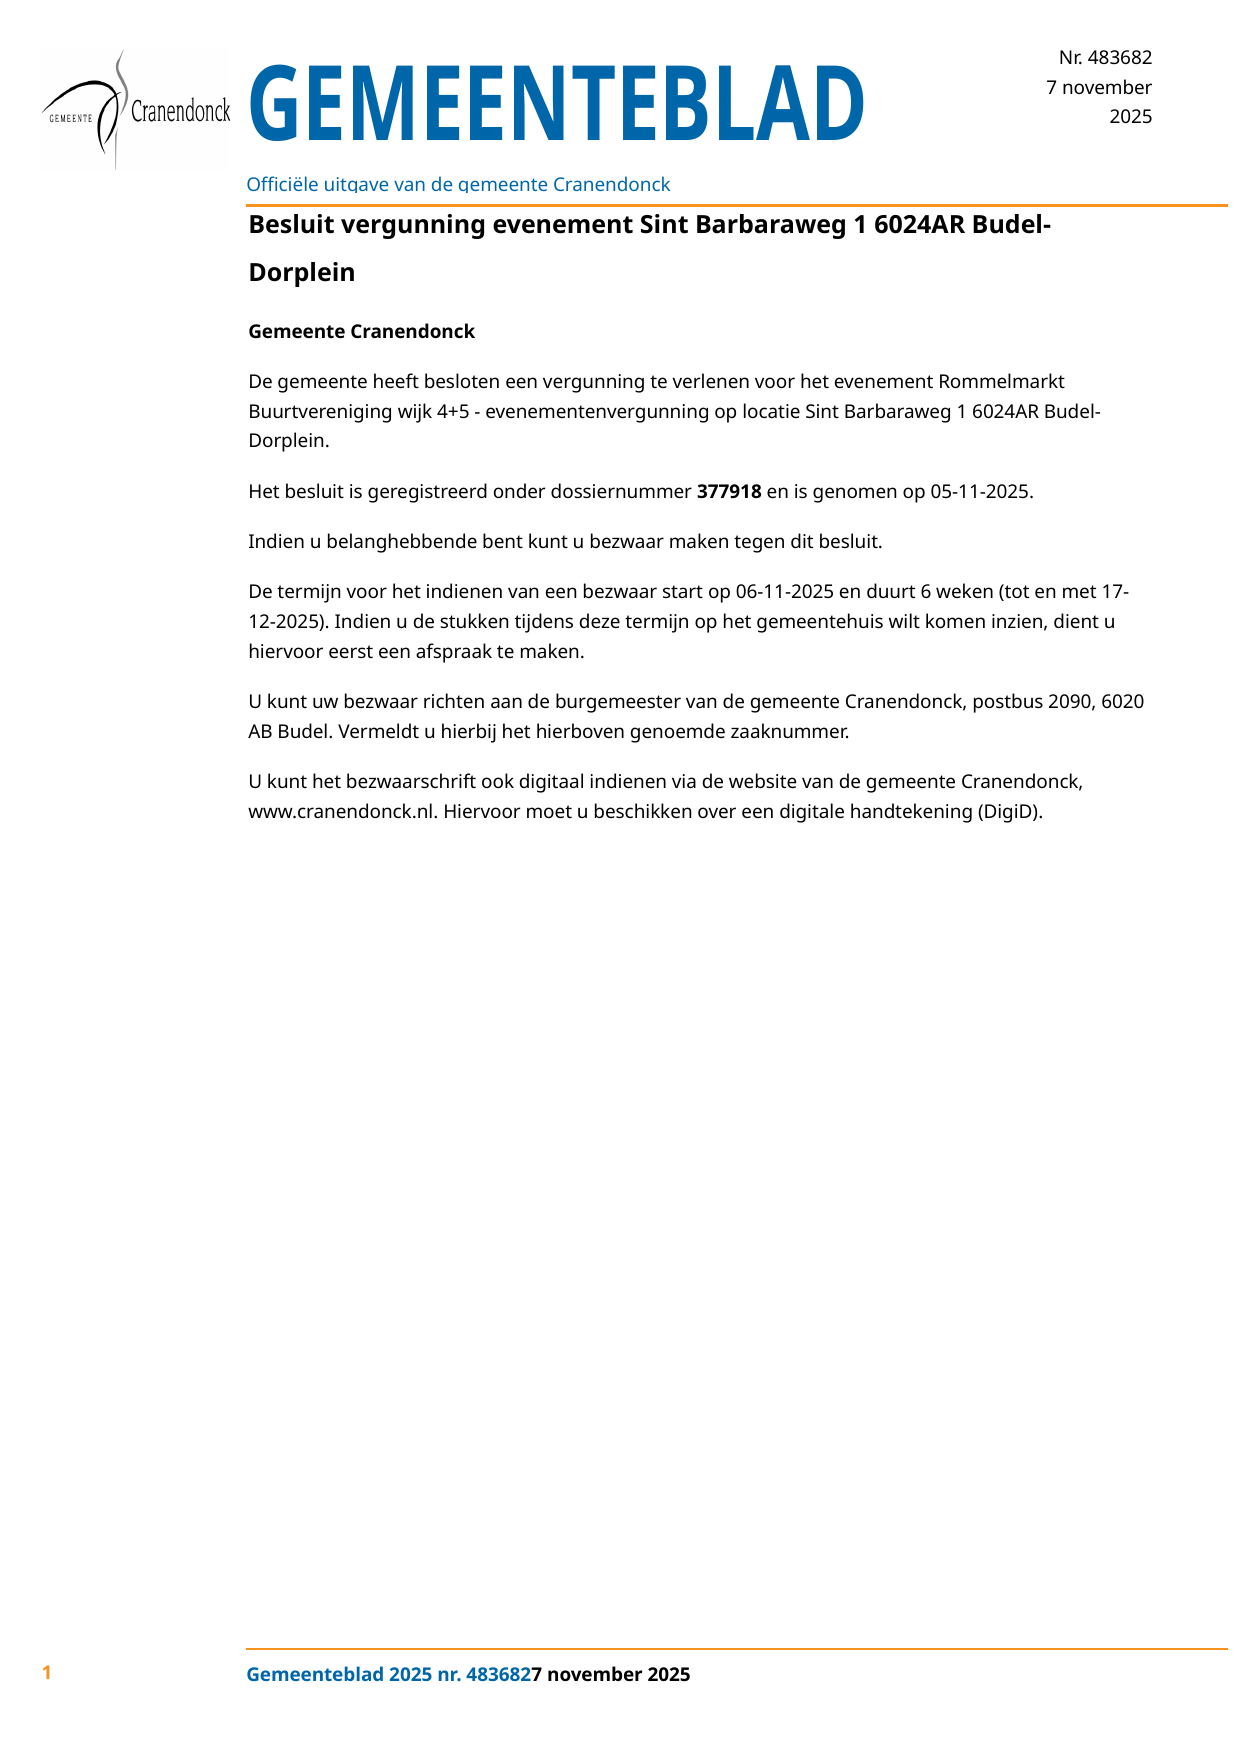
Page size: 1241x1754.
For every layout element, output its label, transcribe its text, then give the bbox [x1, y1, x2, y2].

picture [41, 47, 231, 172]
text Indien u belanghebbende bent kunt u bezwaar maken tegen dit besluit. [248, 528, 1152, 554]
text Besluit vergunning evenement Sint Barbaraweg 1 6024AR Budel-Dorplein [248, 207, 1152, 288]
text Gemeente Cranendonck [248, 318, 1152, 344]
text U kunt uw bezwaar richten aan de burgemeester van de gemeente Cranendonck, postbus 2090, 6020 AB Budel. Vermeldt u hierbij het hierboven genoemde zaaknummer. [248, 688, 1152, 744]
text De termijn voor het indienen van een bezwaar start op 06-11-2025 en duurt 6 weken (tot en met 17-12-2025). Indien u de stukken tijdens deze termijn op het gemeentehuis wilt komen inzien, dient u hiervoor eerst een afspraak te maken. [248, 579, 1152, 664]
text Het besluit is geregistreerd onder dossiernummer 377918 en is genomen op 05-11-2025. [248, 478, 1152, 504]
text U kunt het bezwaarschrift ook digitaal indienen via de website van de gemeente Cranendonck, www.cranendonck.nl. Hiervoor moet u beschikken over een digitale handtekening (DigiD). [248, 768, 1152, 824]
text De gemeente heeft besloten een vergunning te verlenen voor het evenement Rommelmarkt Buurtvereniging wijk 4+5 - evenementenvergunning op locatie Sint Barbaraweg 1 6024AR Budel-Dorplein. [248, 368, 1152, 453]
